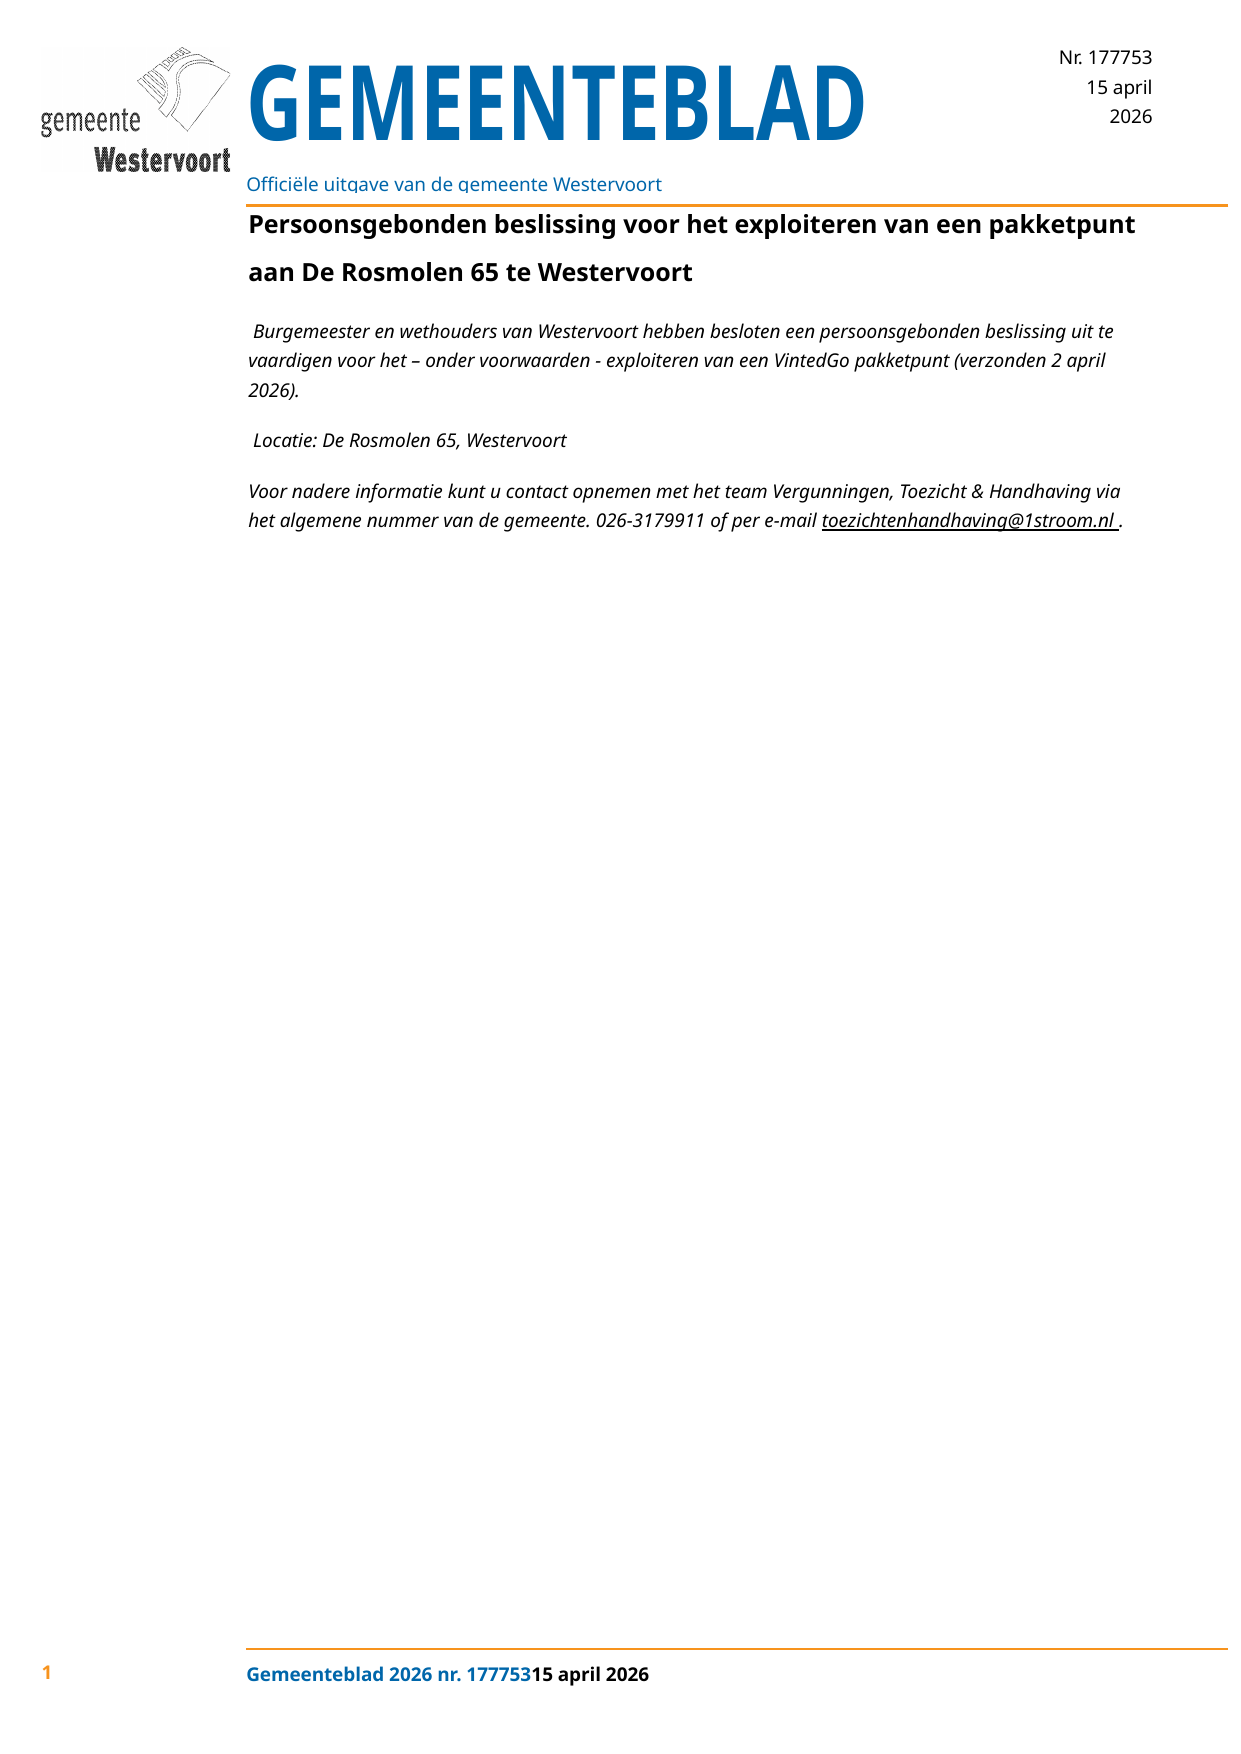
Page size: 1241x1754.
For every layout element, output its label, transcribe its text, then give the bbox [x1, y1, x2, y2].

text Locatie: De Rosmolen 65, Westervoort [248, 427, 1152, 453]
picture [41, 47, 231, 172]
text Voor nadere informatie kunt u contact opnemen met het team Vergunningen, Toezicht & Handhaving via het algemene nummer van de gemeente. 026-3179911 of per e-mail toezichtenhandhaving@1stroom.nl . [248, 478, 1152, 533]
text Burgemeester en wethouders van Westervoort hebben besloten een persoonsgebonden beslissing uit te vaardigen voor het – onder voorwaarden - exploiteren van een VintedGo pakketpunt (verzonden 2 april 2026). [248, 318, 1152, 403]
text Persoonsgebonden beslissing voor het exploiteren van een pakketpunt aan De Rosmolen 65 te Westervoort [248, 207, 1152, 288]
